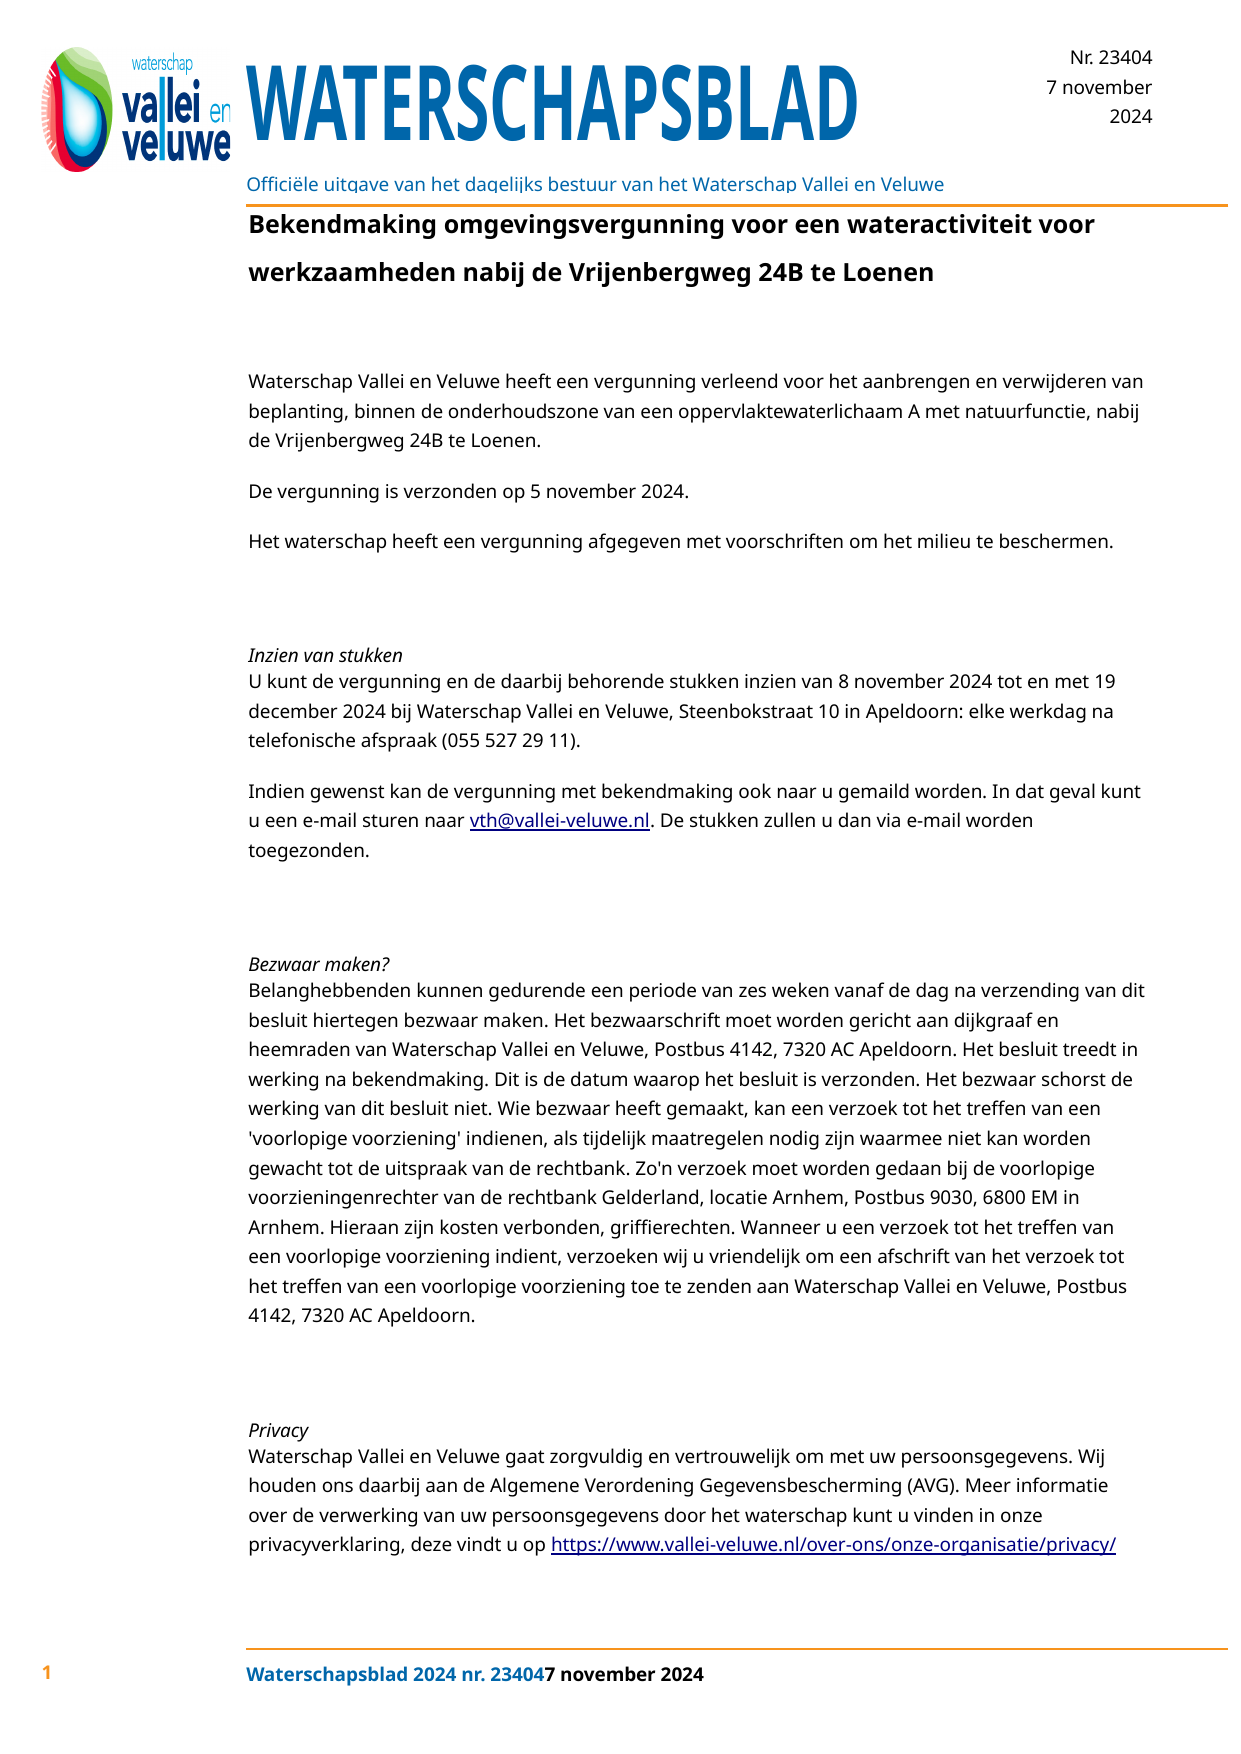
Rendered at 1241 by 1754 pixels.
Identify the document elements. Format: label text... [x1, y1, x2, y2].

text Waterschap Vallei en Veluwe heeft een vergunning verleend voor het aanbrengen en verwijderen van beplanting, binnen de onderhoudszone van een oppervlaktewaterlichaam A met natuurfunctie, nabij de Vrijenbergweg 24B te Loenen. [248, 368, 1152, 453]
text Belanghebbenden kunnen gedurende een periode van zes weken vanaf de dag na verzending van dit besluit hiertegen bezwaar maken. Het bezwaarschrift moet worden gericht aan dijkgraaf en heemraden van Waterschap Vallei en Veluwe, Postbus 4142, 7320 AC Apeldoorn. Het besluit treedt in werking na bekendmaking. Dit is de datum waarop het besluit is verzonden. Het bezwaar schorst de werking van dit besluit niet. Wie bezwaar heeft gemaakt, kan een verzoek tot het treffen van een 'voorlopige voorziening' indienen, als tijdelijk maatregelen nodig zijn waarmee niet kan worden gewacht tot de uitspraak van de rechtbank. Zo'n verzoek moet worden gedaan bij de voorlopige voorzieningenrechter van de rechtbank Gelderland, locatie Arnhem, Postbus 9030, 6800 EM in Arnhem. Hieraan zijn kosten verbonden, griffierechten. Wanneer u een verzoek tot het treffen van een voorlopige voorziening indient, verzoeken wij u vriendelijk om een afschrift van het verzoek tot het treffen van een voorlopige voorziening toe te zenden aan Waterschap Vallei en Veluwe, Postbus 4142, 7320 AC Apeldoorn. [248, 977, 1152, 1328]
text Inzien van stukken [248, 643, 1152, 668]
text Indien gewenst kan de vergunning met bekendmaking ook naar u gemaild worden. In dat geval kunt u een e-mail sturen naar vth@vallei-veluwe.nl. De stukken zullen u dan via e-mail worden toegezonden. [248, 778, 1152, 863]
text Het waterschap heeft een vergunning afgegeven met voorschriften om het milieu te beschermen. [248, 528, 1152, 554]
text Privacy [248, 1417, 1152, 1443]
text De vergunning is verzonden op 5 november 2024. [248, 478, 1152, 504]
text Waterschap Vallei en Veluwe gaat zorgvuldig en vertrouwelijk om met uw persoonsgegevens. Wij houden ons daarbij aan de Algemene Verordening Gegevensbescherming (AVG). Meer informatie over de verwerking van uw persoonsgegevens door het waterschap kunt u vinden in onze privacyverklaring, deze vindt u op https://www.vallei-veluwe.nl/over-ons/onze-organisatie/privacy/ [248, 1443, 1152, 1557]
text Bezwaar maken? [248, 952, 1152, 977]
picture [41, 47, 231, 172]
text U kunt de vergunning en de daarbij behorende stukken inzien van 8 november 2024 tot en met 19 december 2024 bij Waterschap Vallei en Veluwe, Steenbokstraat 10 in Apeldoorn: elke werkdag na telefonische afspraak (055 527 29 11). [248, 668, 1152, 753]
text Bekendmaking omgevingsvergunning voor een wateractiviteit voor werkzaamheden nabij de Vrijenbergweg 24B te Loenen [248, 207, 1152, 288]
